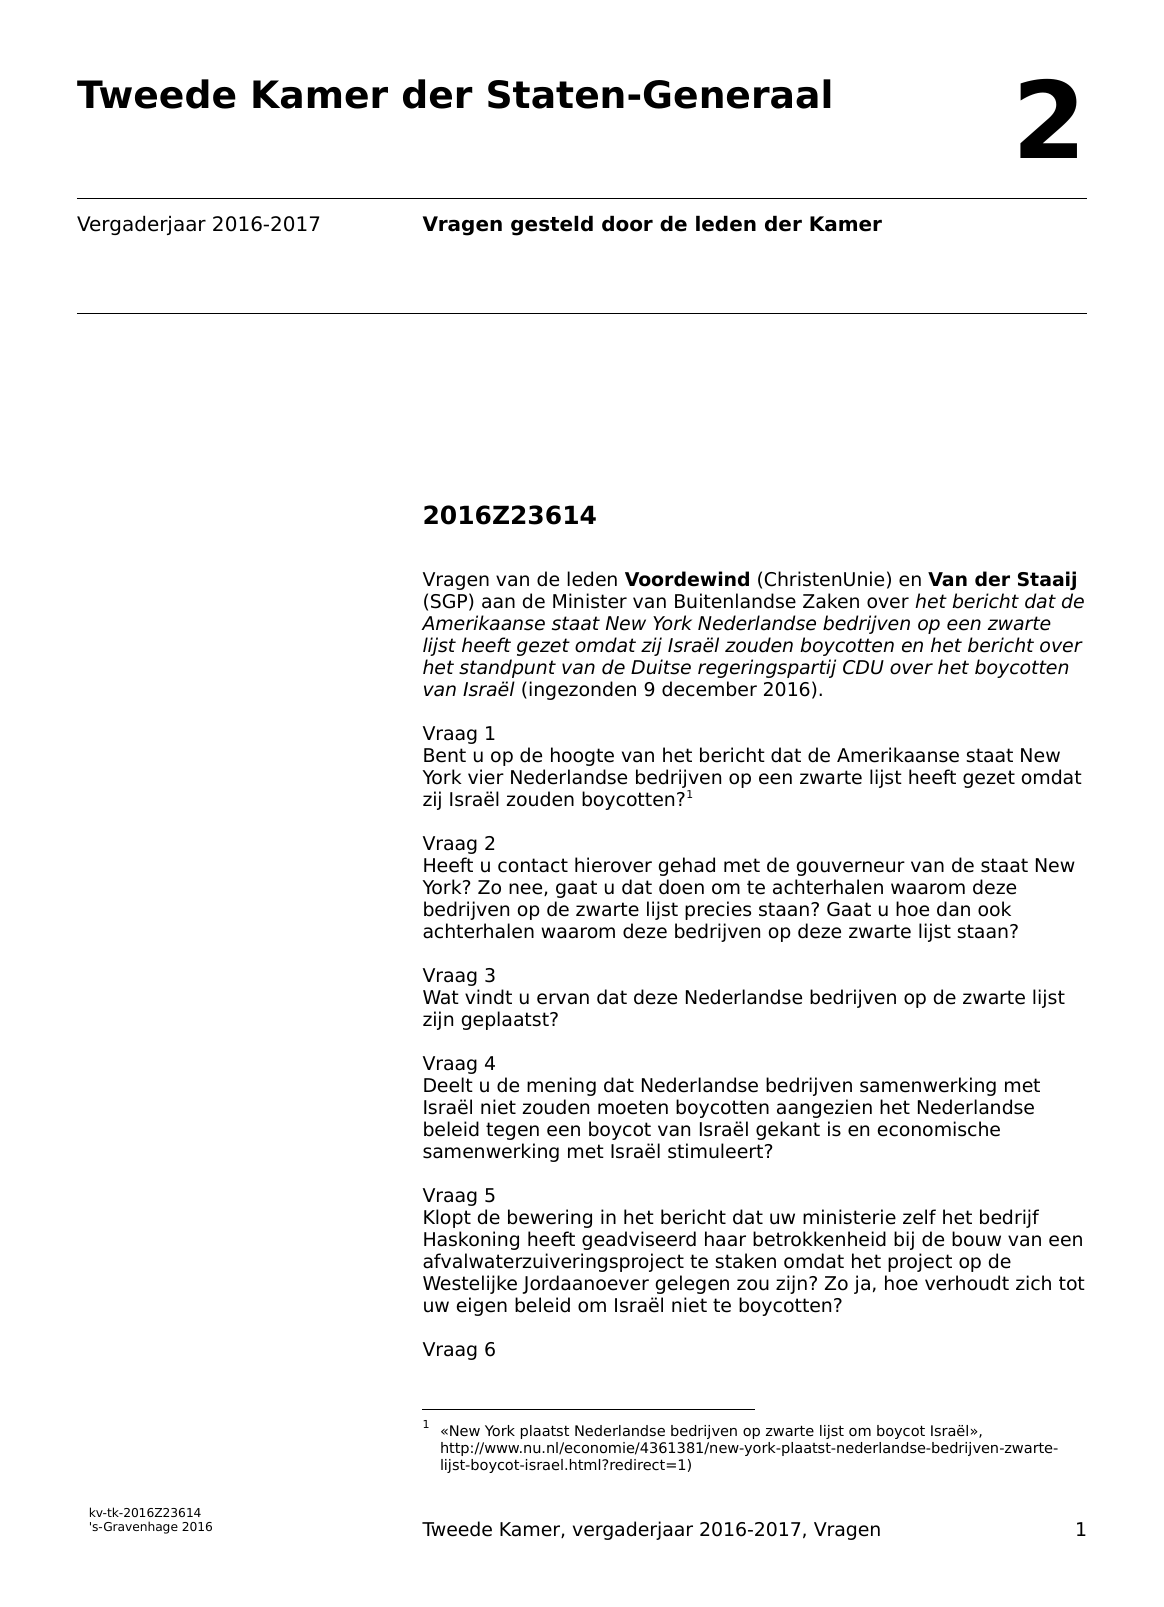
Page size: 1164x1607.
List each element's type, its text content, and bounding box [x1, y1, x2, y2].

text Klopt de bewering in het bericht dat uw ministerie zelf het bedrijf Haskoning heeft geadviseerd haar betrokkenheid bij de bouw van een afvalwaterzuiveringsproject te staken omdat het project op de Westelijke Jordaanoever gelegen zou zijn? Zo ja, hoe verhoudt zich tot uw eigen beleid om Israël niet te boycotten? [422, 1207, 1087, 1317]
text Wat vindt u ervan dat deze Nederlandse bedrijven op de zwarte lijst zijn geplaatst? [422, 987, 1087, 1031]
table_cell Vergaderjaar 2016-2017 [77, 199, 422, 313]
table_cell Vragen gesteld door de leden der Kamer [422, 199, 1087, 313]
text Deelt u de mening dat Nederlandse bedrijven samenwerking met Israël niet zouden moeten boycotten aangezien het Nederlandse beleid tegen een boycot van Israël gekant is en economische samenwerking met Israël stimuleert? [422, 1075, 1087, 1163]
text «New York plaatst Nederlandse bedrijven op zwarte lijst om boycot Israël», http://www.nu.nl/economie/4361381/new-york-plaatst-nederlandse-bedrijven-zwarte-lijst-boycot-israel.html?redirect=1) [422, 1418, 1087, 1474]
table_header 2 [886, 59, 1087, 198]
text Heeft u contact hierover gehad met de gouverneur van de staat New York? Zo nee, gaat u dat doen om te achterhalen waarom deze bedrijven op de zwarte lijst precies staan? Gaat u hoe dan ook achterhalen waarom deze bedrijven op deze zwarte lijst staan? [422, 855, 1087, 943]
text Vraag 4 [422, 1053, 1087, 1075]
text Bent u op de hoogte van het bericht dat de Amerikaanse staat New York vier Nederlandse bedrijven op een zwarte lijst heeft gezet omdat zij Israël zouden boycotten? [422, 745, 1087, 811]
text 2016Z23614 [422, 501, 1087, 531]
text Vraag 3 [422, 965, 1087, 987]
text kv-tk-2016Z23614 [88, 1506, 323, 1520]
text Vraag 6 [422, 1339, 1087, 1361]
text Vraag 2 [422, 833, 1087, 855]
text 's-Gravenhage 2016 [88, 1520, 323, 1534]
text Vraag 5 [422, 1185, 1087, 1207]
table_header Tweede Kamer der Staten-Generaal [77, 59, 886, 198]
text Vraag 1 [422, 723, 1087, 745]
text Vragen van de leden Voordewind (ChristenUnie) en Van der Staaij (SGP) aan de Minister van Buitenlandse Zaken over het bericht dat de Amerikaanse staat New York Nederlandse bedrijven op een zwarte lijst heeft gezet omdat zij Israël zouden boycotten en het bericht over het standpunt van de Duitse regeringspartij CDU over het boycotten van Israël (ingezonden 9 december 2016). [422, 569, 1087, 701]
